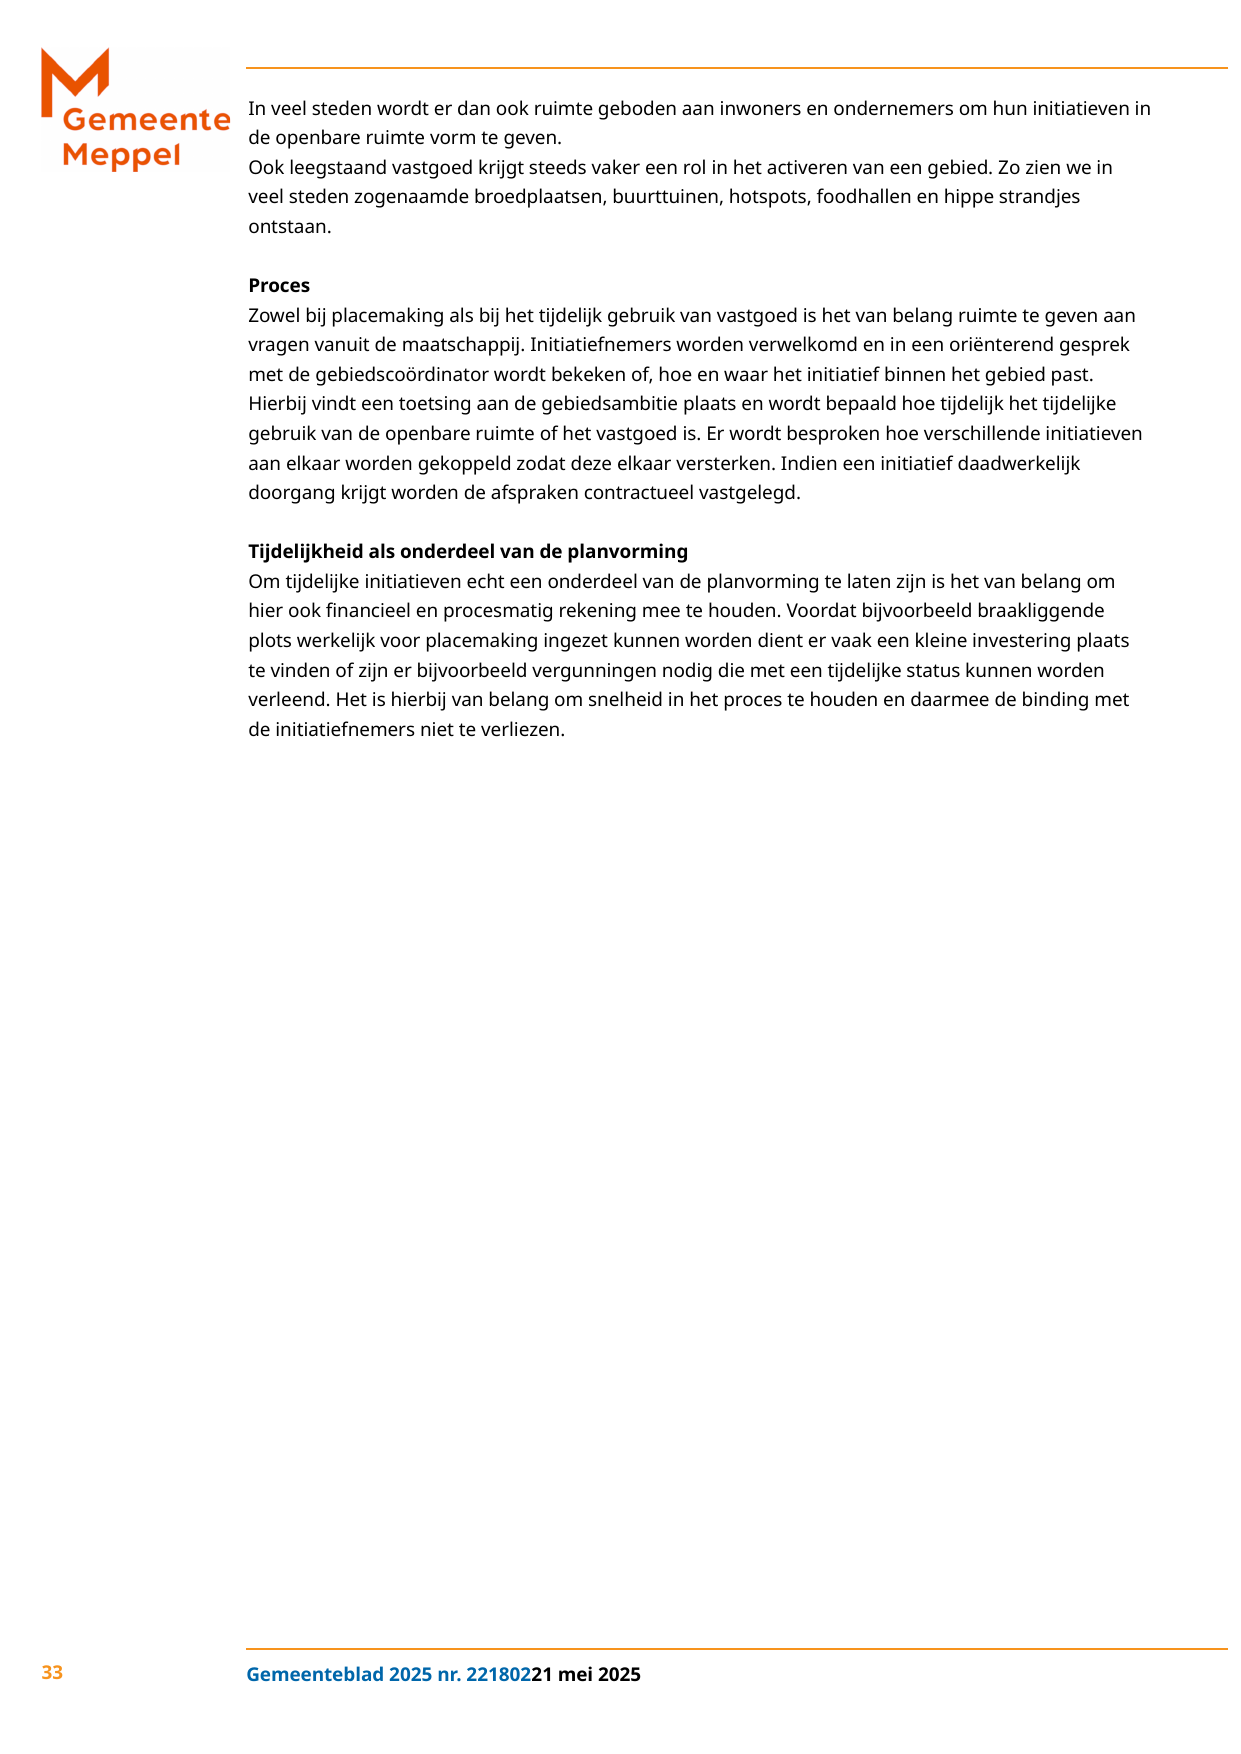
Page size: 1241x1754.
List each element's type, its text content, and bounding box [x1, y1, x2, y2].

text Om tijdelijke initiatieven echt een onderdeel van de planvorming te laten zijn is het van belang om hier ook financieel en procesmatig rekening mee te houden. Voordat bijvoorbeeld braakliggende plots werkelijk voor placemaking ingezet kunnen worden dient er vaak een kleine investering plaats te vinden of zijn er bijvoorbeeld vergunningen nodig die met een tijdelijke status kunnen worden verleend. Het is hierbij van belang om snelheid in het proces te houden en daarmee de binding met de initiatiefnemers niet te verliezen. [248, 568, 1152, 742]
picture [41, 47, 231, 172]
text Ook leegstaand vastgoed krijgt steeds vaker een rol in het activeren van een gebied. Zo zien we in veel steden zogenaamde broedplaatsen, buurttuinen, hotspots, foodhallen en hippe strandjes ontstaan. [248, 154, 1152, 239]
text gebruik van de openbare ruimte of het vastgoed is. Er wordt besproken hoe verschillende initiatieven aan elkaar worden gekoppeld zodat deze elkaar versterken. Indien een initiatief daadwerkelijk doorgang krijgt worden de afspraken contractueel vastgelegd. [248, 420, 1152, 505]
text Zowel bij placemaking als bij het tijdelijk gebruik van vastgoed is het van belang ruimte te geven aan vragen vanuit de maatschappij. Initiatiefnemers worden verwelkomd en in een oriënterend gesprek met de gebiedscoördinator wordt bekeken of, hoe en waar het initiatief binnen het gebied past. Hierbij vindt een toetsing aan de gebiedsambitie plaats en wordt bepaald hoe tijdelijk het tijdelijke [248, 302, 1152, 416]
text Proces [248, 272, 1152, 298]
text Tijdelijkheid als onderdeel van de planvorming [248, 538, 1152, 564]
text In veel steden wordt er dan ook ruimte geboden aan inwoners en ondernemers om hun initiatieven in de openbare ruimte vorm te geven. [248, 95, 1152, 150]
